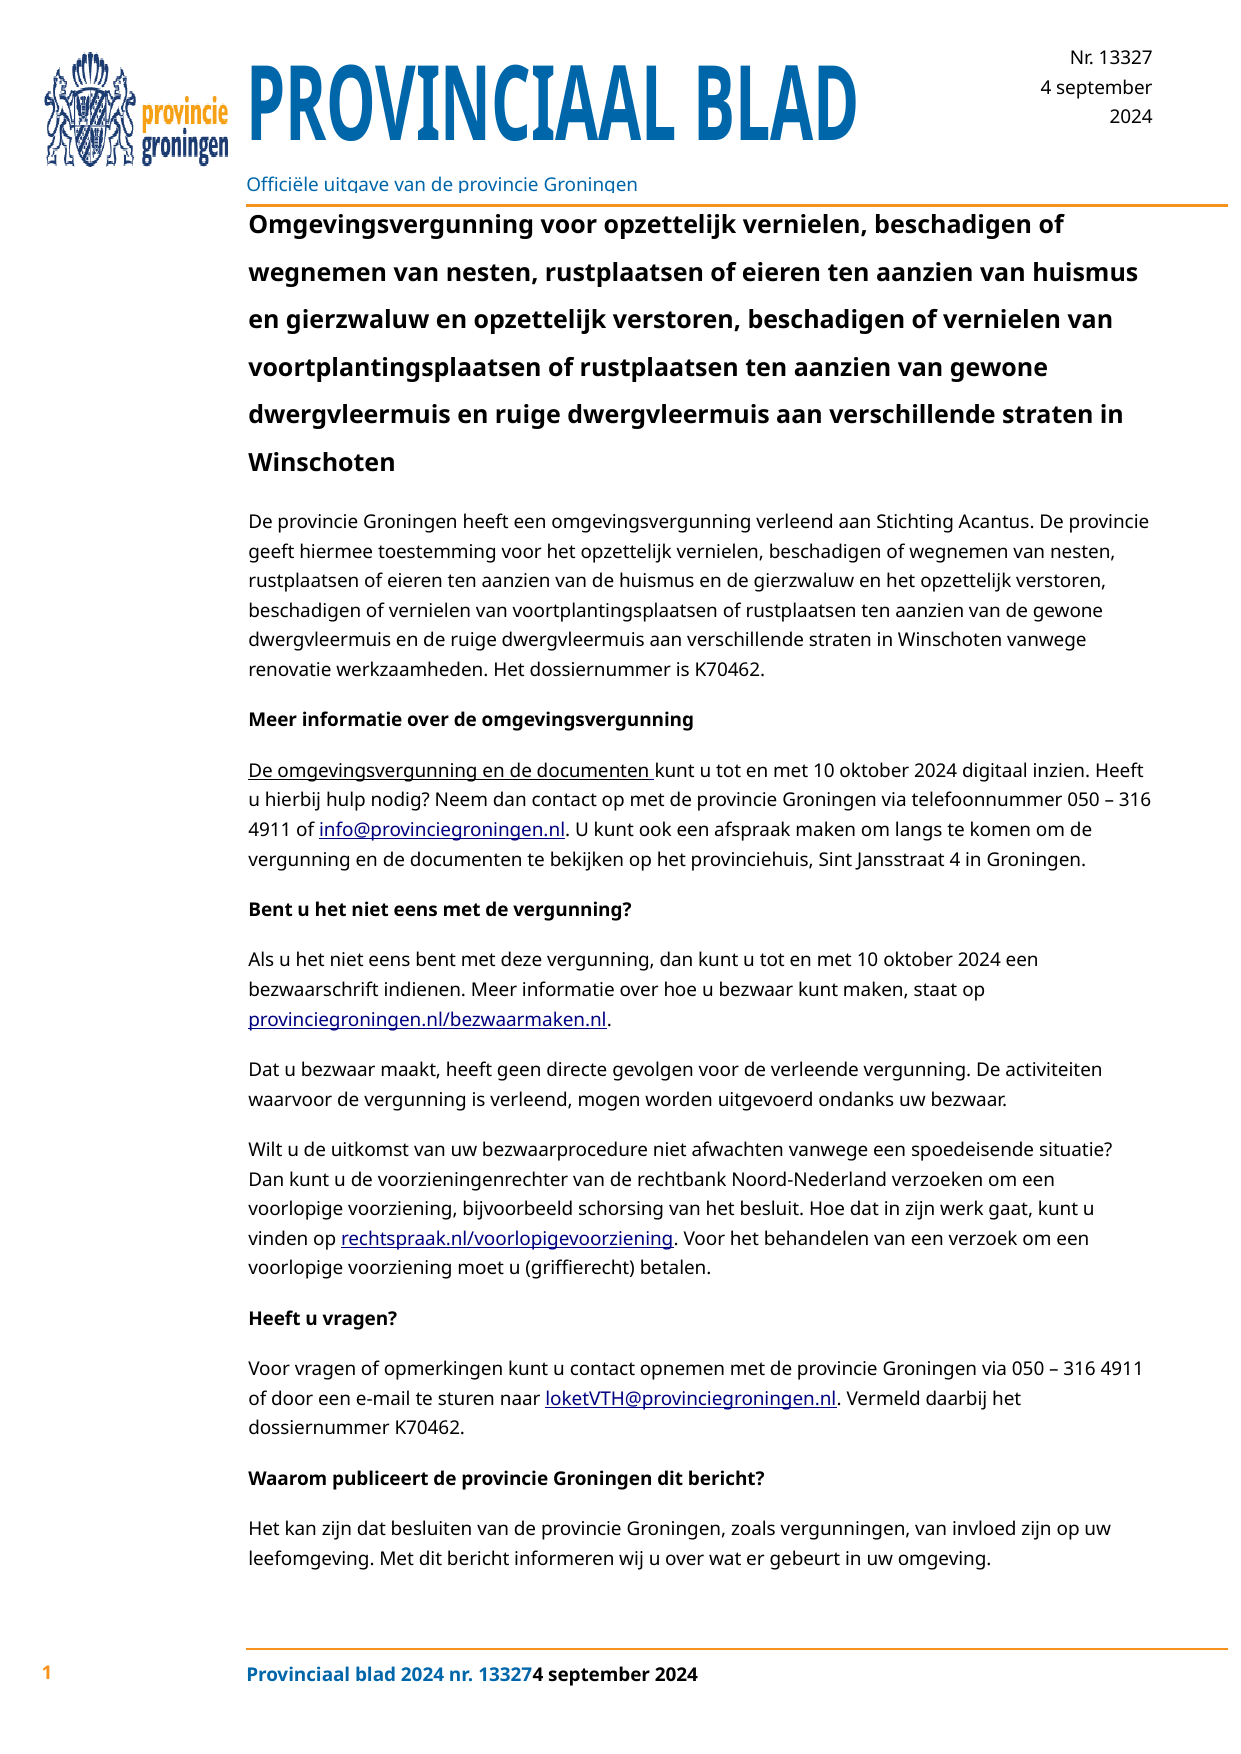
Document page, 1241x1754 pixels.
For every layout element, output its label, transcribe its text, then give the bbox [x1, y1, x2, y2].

text Meer informatie over de omgevingsvergunning [248, 707, 1152, 732]
text De omgevingsvergunning en de documenten kunt u tot en met 10 oktober 2024 digitaal inzien. Heeft u hierbij hulp nodig? Neem dan contact op met de provincie Groningen via telefoonnummer 050 – 316 4911 of info@provinciegroningen.nl. U kunt ook een afspraak maken om langs te komen om de vergunning en de documenten te bekijken op het provinciehuis, Sint Jansstraat 4 in Groningen. [248, 757, 1152, 872]
text Voor vragen of opmerkingen kunt u contact opnemen met de provincie Groningen via 050 – 316 4911 of door een e-mail te sturen naar loketVTH@provinciegroningen.nl. Vermeld daarbij het dossiernummer K70462. [248, 1355, 1152, 1440]
picture [41, 47, 231, 172]
text Als u het niet eens bent met deze vergunning, dan kunt u tot en met 10 oktober 2024 een bezwaarschrift indienen. Meer informatie over hoe u bezwaar kunt maken, staat op provinciegroningen.nl/bezwaarmaken.nl. [248, 947, 1152, 1032]
text De provincie Groningen heeft een omgevingsvergunning verleend aan Stichting Acantus. De provincie geeft hiermee toestemming voor het opzettelijk vernielen, beschadigen of wegnemen van nesten, rustplaatsen of eieren ten aanzien van de huismus en de gierzwaluw en het opzettelijk verstoren, beschadigen of vernielen van voortplantingsplaatsen of rustplaatsen ten aanzien van de gewone dwergvleermuis en de ruige dwergvleermuis aan verschillende straten in Winschoten vanwege renovatie werkzaamheden. Het dossiernummer is K70462. [248, 508, 1152, 682]
text Waarom publiceert de provincie Groningen dit bericht? [248, 1465, 1152, 1491]
text Bent u het niet eens met de vergunning? [248, 896, 1152, 922]
text Dat u bezwaar maakt, heeft geen directe gevolgen voor de verleende vergunning. De activiteiten waarvoor de vergunning is verleend, mogen worden uitgevoerd ondanks uw bezwaar. [248, 1056, 1152, 1112]
text Wilt u de uitkomst van uw bezwaarprocedure niet afwachten vanwege een spoedeisende situatie? Dan kunt u de voorzieningenrechter van de rechtbank Noord-Nederland verzoeken om een voorlopige voorziening, bijvoorbeeld schorsing van het besluit. Hoe dat in zijn werk gaat, kunt u vinden op rechtspraak.nl/voorlopigevoorziening. Voor het behandelen van een verzoek om een voorlopige voorziening moet u (griffierecht) betalen. [248, 1136, 1152, 1280]
text Omgevingsvergunning voor opzettelijk vernielen, beschadigen of wegnemen van nesten, rustplaatsen of eieren ten aanzien van huismus en gierzwaluw en opzettelijk verstoren, beschadigen of vernielen van voortplantingsplaatsen of rustplaatsen ten aanzien van gewone dwergvleermuis en ruige dwergvleermuis aan verschillende straten in Winschoten [248, 207, 1152, 479]
text Heeft u vragen? [248, 1305, 1152, 1331]
text Het kan zijn dat besluiten van de provincie Groningen, zoals vergunningen, van invloed zijn op uw leefomgeving. Met dit bericht informeren wij u over wat er gebeurt in uw omgeving. [248, 1515, 1152, 1571]
